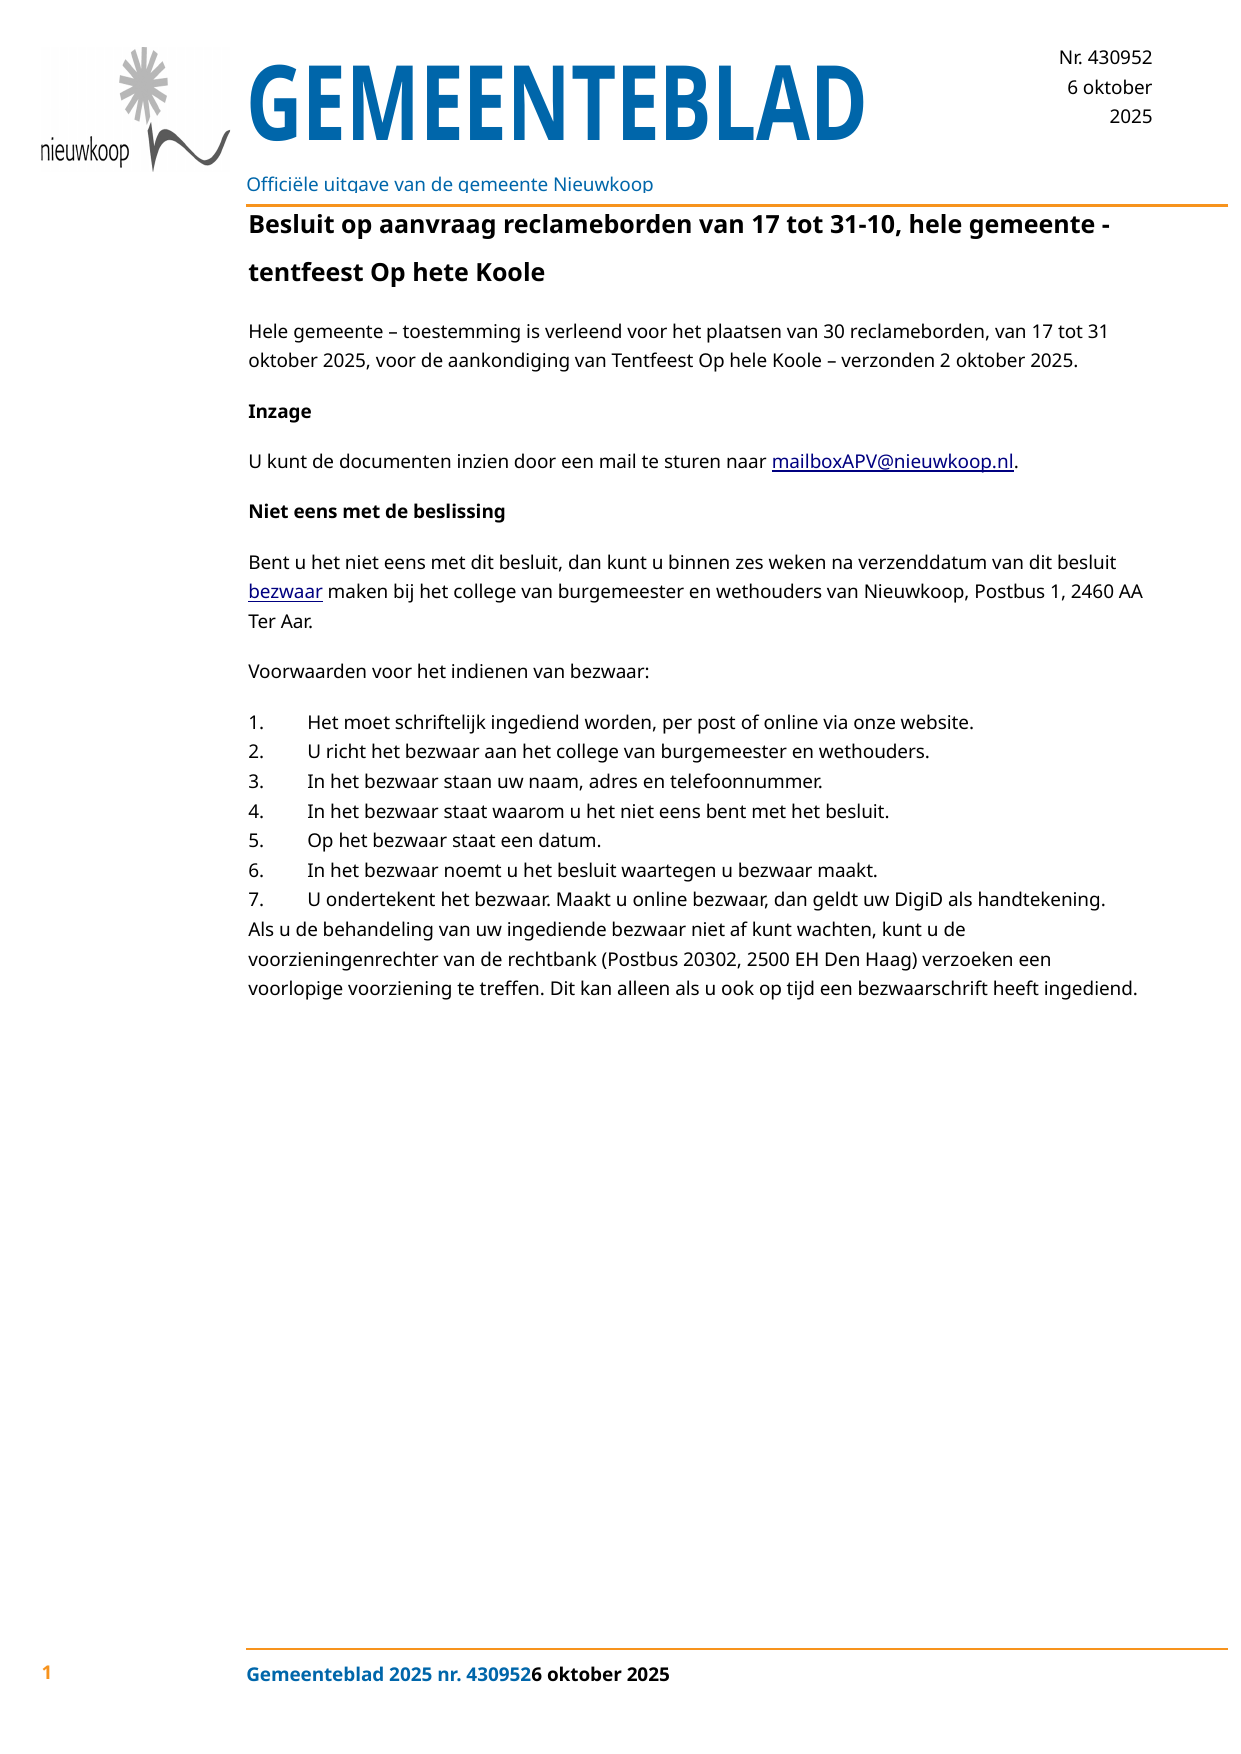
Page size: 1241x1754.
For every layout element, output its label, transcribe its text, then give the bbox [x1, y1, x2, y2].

text Als u de behandeling van uw ingediende bezwaar niet af kunt wachten, kunt u de voorzieningenrechter van de rechtbank (Postbus 20302, 2500 EH Den Haag) verzoeken een voorlopige voorziening te treffen. Dit kan alleen als u ook op tijd een bezwaarschrift heeft ingediend. [248, 916, 1152, 1001]
list In het bezwaar noemt u het besluit waartegen u bezwaar maakt. [248, 857, 1152, 883]
list U richt het bezwaar aan het college van burgemeester en wethouders. [248, 739, 1152, 764]
picture [41, 47, 231, 172]
list In het bezwaar staan uw naam, adres en telefoonnummer. [248, 768, 1152, 794]
text Inzage [248, 398, 1152, 424]
text Hele gemeente – toestemming is verleend voor het plaatsen van 30 reclameborden, van 17 tot 31 oktober 2025, voor de aankondiging van Tentfeest Op hele Koole – verzonden 2 oktober 2025. [248, 318, 1152, 373]
text Besluit op aanvraag reclameborden van 17 tot 31-10, hele gemeente - tentfeest Op hete Koole [248, 207, 1152, 288]
text Bent u het niet eens met dit besluit, dan kunt u binnen zes weken na verzenddatum van dit besluit bezwaar maken bij het college van burgemeester en wethouders van Nieuwkoop, Postbus 1, 2460 AA Ter Aar. [248, 549, 1152, 634]
list In het bezwaar staat waarom u het niet eens bent met het besluit. [248, 798, 1152, 824]
list Het moet schriftelijk ingediend worden, per post of online via onze website. [248, 709, 1152, 735]
text Voorwaarden voor het indienen van bezwaar: [248, 659, 1152, 684]
text Niet eens met de beslissing [248, 499, 1152, 524]
list U ondertekent het bezwaar. Maakt u online bezwaar, dan geldt uw DigiD als handtekening. [248, 887, 1152, 912]
list Op het bezwaar staat een datum. [248, 827, 1152, 853]
text U kunt de documenten inzien door een mail te sturen naar mailboxAPV@nieuwkoop.nl. [248, 448, 1152, 474]
